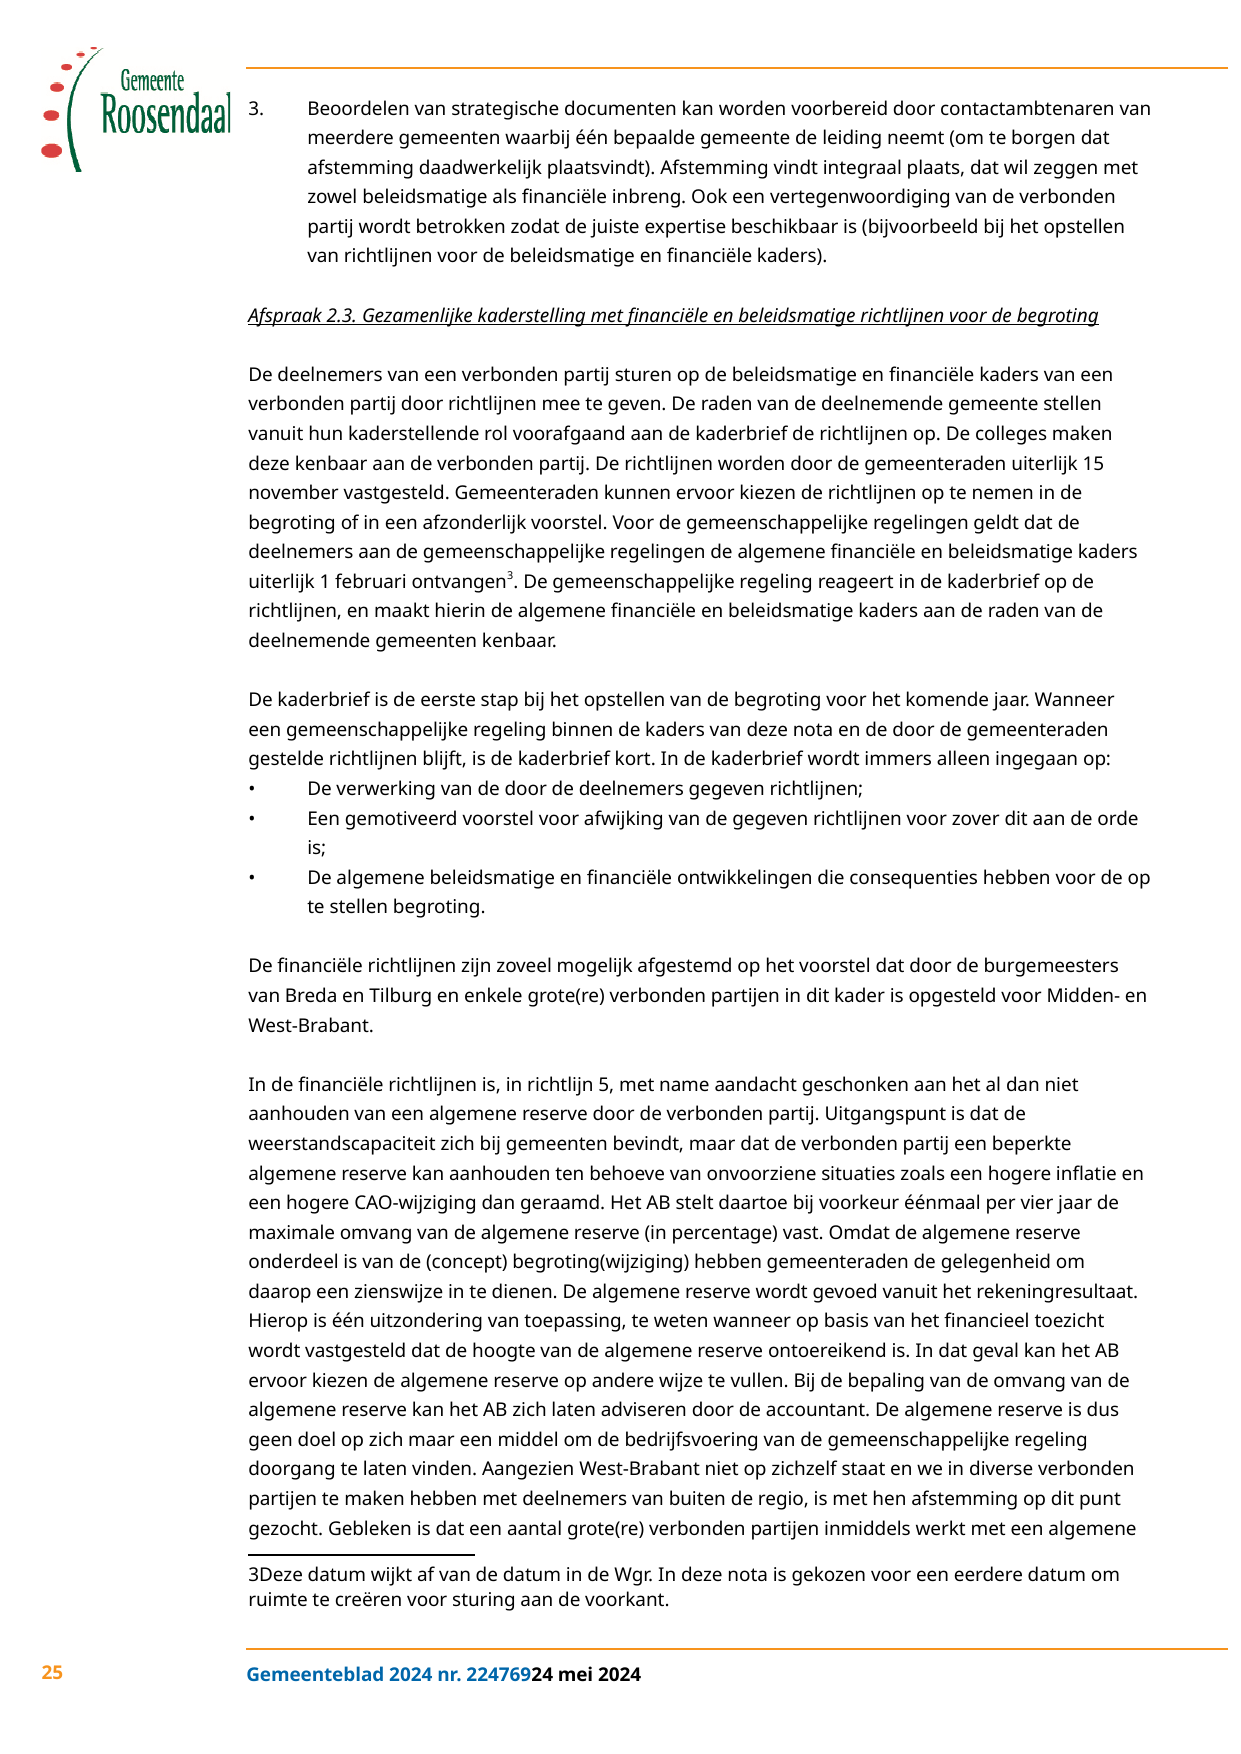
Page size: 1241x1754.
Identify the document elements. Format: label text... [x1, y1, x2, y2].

list Beoordelen van strategische documenten kan worden voorbereid door contactambtenaren van meerdere gemeenten waarbij één bepaalde gemeente de leiding neemt (om te borgen dat afstemming daadwerkelijk plaatsvindt). Afstemming vindt integraal plaats, dat wil zeggen met zowel beleidsmatige als financiële inbreng. Ook een vertegenwoordiging van de verbonden partij wordt betrokken zodat de juiste expertise beschikbaar is (bijvoorbeeld bij het opstellen van richtlijnen voor de beleidsmatige en financiële kaders). [248, 95, 1152, 268]
text De deelnemers van een verbonden partij sturen op de beleidsmatige en financiële kaders van een verbonden partij door richtlijnen mee te geven. De raden van de deelnemende gemeente stellen vanuit hun kaderstellende rol voorafgaand aan de kaderbrief de richtlijnen op. De colleges maken deze kenbaar aan de verbonden partij. De richtlijnen worden door de gemeenteraden uiterlijk 15 november vastgesteld. Gemeenteraden kunnen ervoor kiezen de richtlijnen op te nemen in de begroting of in een afzonderlijk voorstel. Voor de gemeenschappelijke regelingen geldt dat de deelnemers aan de gemeenschappelijke regelingen de algemene financiële en beleidsmatige kaders uiterlijk 1 februari ontvangen. De gemeenschappelijke regeling reageert in de kaderbrief op de richtlijnen, en maakt hierin de algemene financiële en beleidsmatige kaders aan de raden van de deelnemende gemeenten kenbaar. [248, 361, 1152, 653]
text Deze datum wijkt af van de datum in de Wgr. In deze nota is gekozen voor een eerdere datum om ruimte te creëren voor sturing aan de voorkant. [248, 1561, 1152, 1612]
picture [41, 47, 231, 172]
list De verwerking van de door de deelnemers gegeven richtlijnen; [248, 775, 1152, 801]
list De algemene beleidsmatige en financiële ontwikkelingen die consequenties hebben voor de op te stellen begroting. [248, 864, 1152, 919]
text In de financiële richtlijnen is, in richtlijn 5, met name aandacht geschonken aan het al dan niet aanhouden van een algemene reserve door de verbonden partij. Uitgangspunt is dat de weerstandscapaciteit zich bij gemeenten bevindt, maar dat de verbonden partij een beperkte algemene reserve kan aanhouden ten behoeve van onvoorziene situaties zoals een hogere inflatie en een hogere CAO-wijziging dan geraamd. Het AB stelt daartoe bij voorkeur éénmaal per vier jaar de maximale omvang van de algemene reserve (in percentage) vast. Omdat de algemene reserve onderdeel is van de (concept) begroting(wijziging) hebben gemeenteraden de gelegenheid om daarop een zienswijze in te dienen. De algemene reserve wordt gevoed vanuit het rekeningresultaat. Hierop is één uitzondering van toepassing, te weten wanneer op basis van het financieel toezicht wordt vastgesteld dat de hoogte van de algemene reserve ontoereikend is. In dat geval kan het AB ervoor kiezen de algemene reserve op andere wijze te vullen. Bij de bepaling van de omvang van de algemene reserve kan het AB zich laten adviseren door de accountant. De algemene reserve is dus geen doel op zich maar een middel om de bedrijfsvoering van de gemeenschappelijke regeling doorgang te laten vinden. Aangezien West-Brabant niet op zichzelf staat en we in diverse verbonden partijen te maken hebben met deelnemers van buiten de regio, is met hen afstemming op dit punt gezocht. Gebleken is dat een aantal grote(re) verbonden partijen inmiddels werkt met een algemene [248, 1071, 1152, 1541]
text De kaderbrief is de eerste stap bij het opstellen van de begroting voor het komende jaar. Wanneer een gemeenschappelijke regeling binnen de kaders van deze nota en de door de gemeenteraden gestelde richtlijnen blijft, is de kaderbrief kort. In de kaderbrief wordt immers alleen ingegaan op: [248, 686, 1152, 771]
text De financiële richtlijnen zijn zoveel mogelijk afgestemd op het voorstel dat door de burgemeesters van Breda en Tilburg en enkele grote(re) verbonden partijen in dit kader is opgesteld voor Midden- en West-Brabant. [248, 953, 1152, 1038]
text Afspraak 2.3. Gezamenlijke kaderstelling met financiële en beleidsmatige richtlijnen voor de begroting [248, 302, 1152, 328]
list Een gemotiveerd voorstel voor afwijking van de gegeven richtlijnen voor zover dit aan de orde is; [248, 805, 1152, 860]
